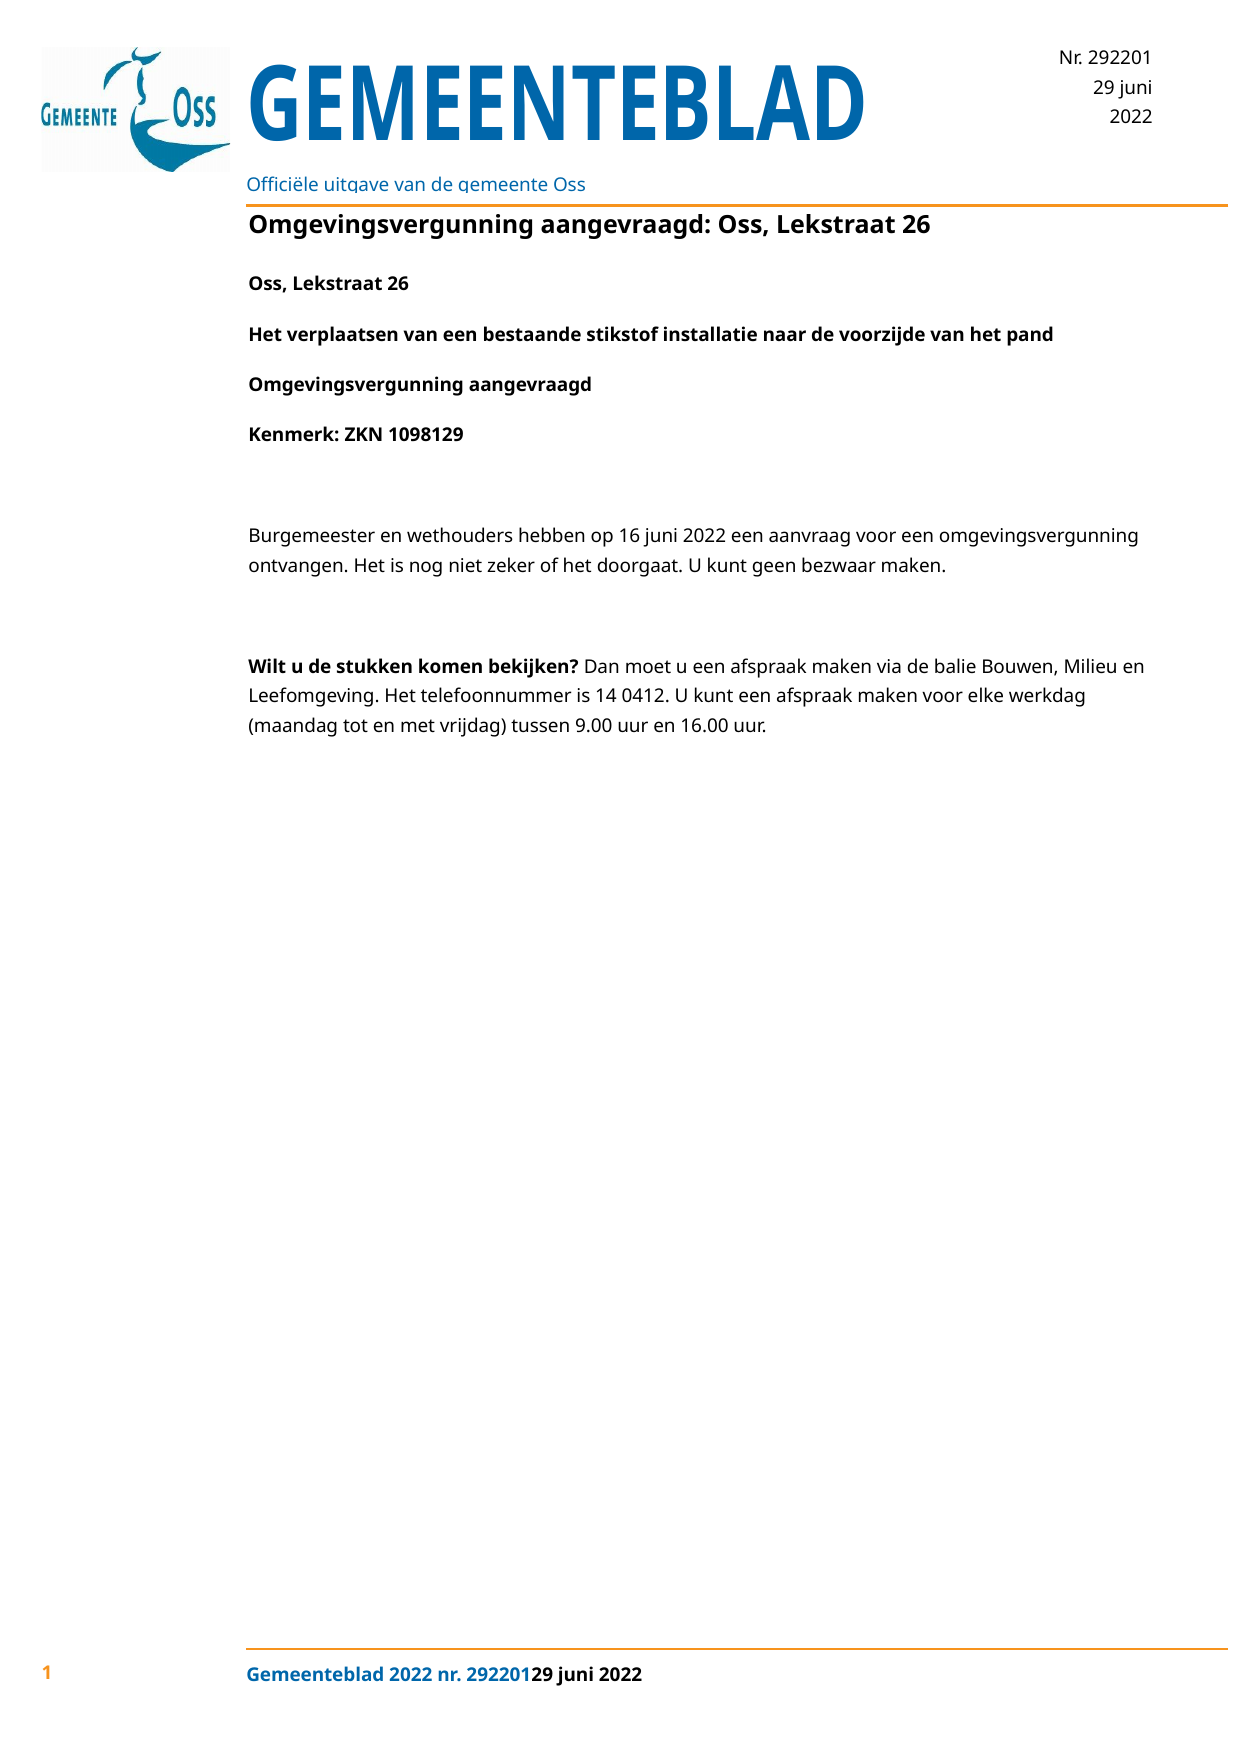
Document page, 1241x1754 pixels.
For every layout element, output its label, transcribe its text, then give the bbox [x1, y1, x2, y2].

text Wilt u de stukken komen bekijken? Dan moet u een afspraak maken via de balie Bouwen, Milieu en Leefomgeving. Het telefoonnummer is 14 0412. U kunt een afspraak maken voor elke werkdag (maandag tot en met vrijdag) tussen 9.00 uur en 16.00 uur. [248, 653, 1152, 738]
text Het verplaatsen van een bestaande stikstof installatie naar de voorzijde van het pand [248, 321, 1152, 346]
text Burgemeester en wethouders hebben op 16 juni 2022 een aanvraag voor een omgevingsvergunning ontvangen. Het is nog niet zeker of het doorgaat. U kunt geen bezwaar maken. [248, 522, 1152, 578]
text Omgevingsvergunning aangevraagd: Oss, Lekstraat 26 [248, 207, 1152, 241]
text Oss, Lekstraat 26 [248, 270, 1152, 296]
text Kenmerk: ZKN 1098129 [248, 422, 1152, 447]
picture [41, 47, 231, 172]
text Omgevingsvergunning aangevraagd [248, 371, 1152, 397]
